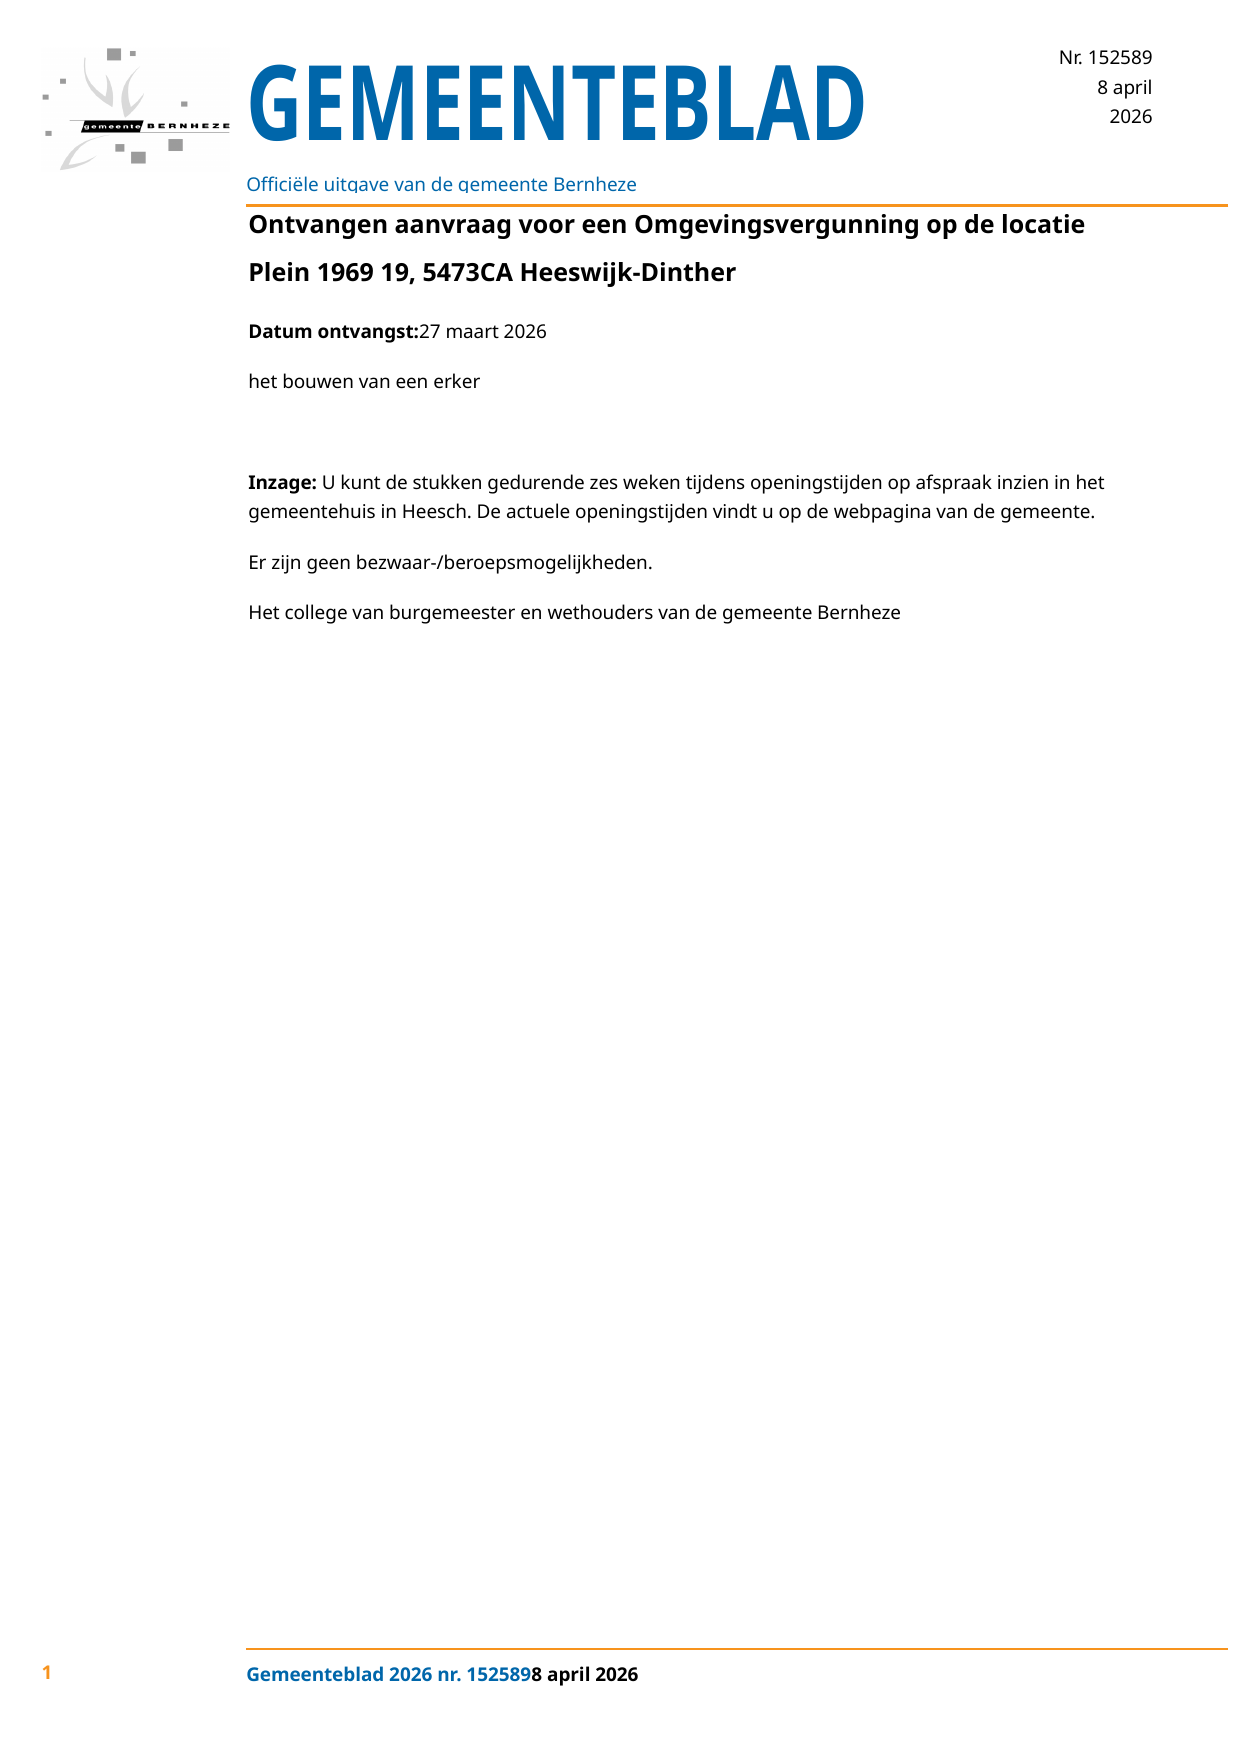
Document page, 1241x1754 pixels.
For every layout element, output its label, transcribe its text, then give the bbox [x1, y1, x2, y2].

text Het college van burgemeester en wethouders van de gemeente Bernheze [248, 599, 1152, 625]
text het bouwen van een erker [248, 368, 1152, 394]
text Inzage: U kunt de stukken gedurende zes weken tijdens openingstijden op afspraak inzien in het gemeentehuis in Heesch. De actuele openingstijden vindt u op de webpagina van de gemeente. [248, 469, 1152, 524]
text Datum ontvangst:27 maart 2026 [248, 318, 1152, 344]
text Ontvangen aanvraag voor een Omgevingsvergunning op de locatie Plein 1969 19, 5473CA Heeswijk-Dinther [248, 207, 1152, 288]
picture [41, 47, 231, 172]
text Er zijn geen bezwaar-/beroepsmogelijkheden. [248, 549, 1152, 575]
